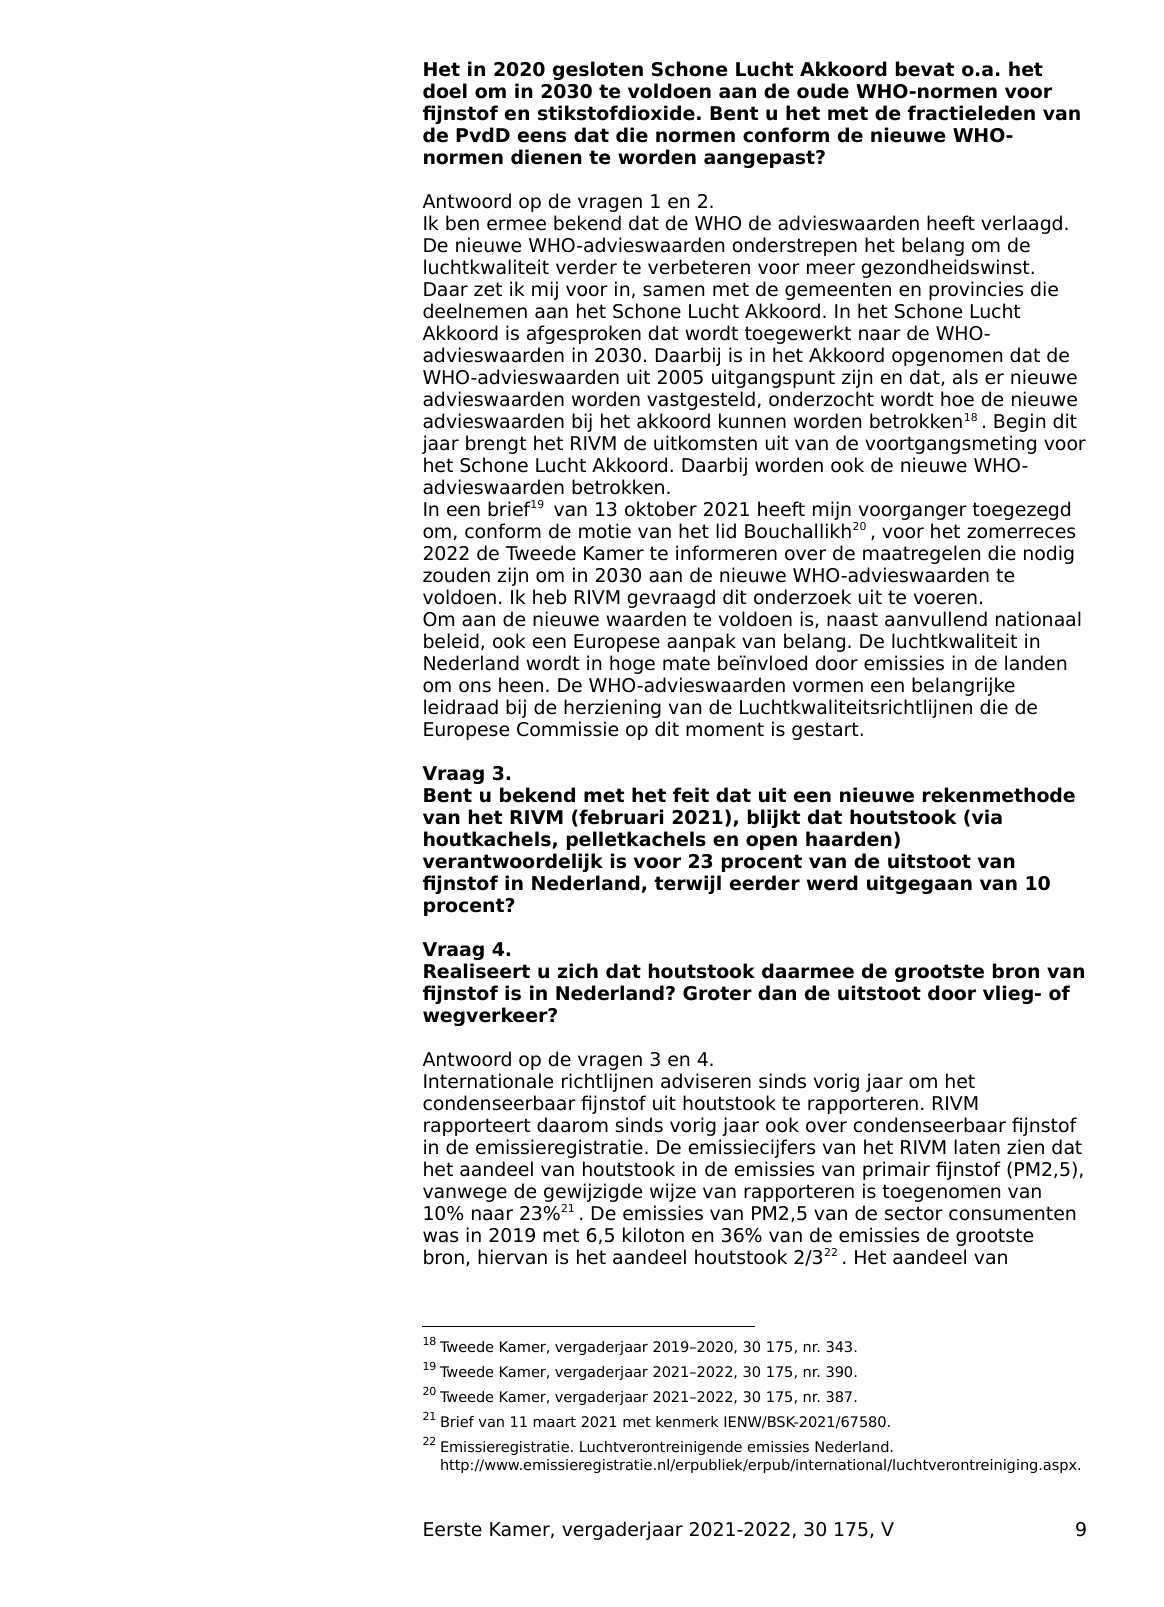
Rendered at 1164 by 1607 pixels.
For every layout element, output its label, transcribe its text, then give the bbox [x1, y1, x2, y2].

text Antwoord op de vragen 3 en 4. [422, 1049, 1087, 1071]
text Ik ben ermee bekend dat de WHO de advieswaarden heeft verlaagd. De nieuwe WHO-advieswaarden onderstrepen het belang om de luchtkwaliteit verder te verbeteren voor meer gezondheidswinst. Daar zet ik mij voor in, samen met de gemeenten en provincies die deelnemen aan het Schone Lucht Akkoord. In het Schone Lucht Akkoord is afgesproken dat wordt toegewerkt naar de WHO-advieswaarden in 2030. Daarbij is in het Akkoord opgenomen dat de WHO-advieswaarden uit 2005 uitgangspunt zijn en dat, als er nieuwe advieswaarden worden vastgesteld, onderzocht wordt hoe de nieuwe advieswaarden bij het akkoord kunnen worden betrokken. Begin dit jaar brengt het RIVM de uitkomsten uit van de voortgangsmeting voor het Schone Lucht Akkoord. Daarbij worden ook de nieuwe WHO-advieswaarden betrokken. [422, 213, 1087, 499]
text Om aan de nieuwe waarden te voldoen is, naast aanvullend nationaal beleid, ook een Europese aanpak van belang. De luchtkwaliteit in Nederland wordt in hoge mate beïnvloed door emissies in de landen om ons heen. De WHO-advieswaarden vormen een belangrijke leidraad bij de herziening van de Luchtkwaliteitsrichtlijnen die de Europese Commissie op dit moment is gestart. [422, 609, 1087, 741]
text Tweede Kamer, vergaderjaar 2021–2022, 30 175, nr. 387. [422, 1385, 1087, 1407]
text Vraag 3. [422, 763, 1087, 785]
text Internationale richtlijnen adviseren sinds vorig jaar om het condenseerbaar fijnstof uit houtstook te rapporteren. RIVM rapporteert daarom sinds vorig jaar ook over condenseerbaar fijnstof in de emissieregistratie. De emissiecijfers van het RIVM laten zien dat het aandeel van houtstook in de emissies van primair fijnstof (PM2,5), vanwege de gewijzigde wijze van rapporteren is toegenomen van 10% naar 23%. De emissies van PM2,5 van de sector consumenten was in 2019 met 6,5 kiloton en 36% van de emissies de grootste bron, hiervan is het aandeel houtstook 2/3. Het aandeel van [422, 1071, 1087, 1269]
text Emissieregistratie. Luchtverontreinigende emissies Nederland. http://www.emissieregistratie.nl/erpubliek/erpub/international/luchtverontreiniging.aspx. [422, 1435, 1087, 1474]
text Tweede Kamer, vergaderjaar 2019–2020, 30 175, nr. 343. [422, 1335, 1087, 1357]
text Tweede Kamer, vergaderjaar 2021–2022, 30 175, nr. 390. [422, 1360, 1087, 1382]
text Antwoord op de vragen 1 en 2. [422, 191, 1087, 213]
text In een brief van 13 oktober 2021 heeft mijn voorganger toegezegd om, conform de motie van het lid Bouchallikh, voor het zomerreces 2022 de Tweede Kamer te informeren over de maatregelen die nodig zouden zijn om in 2030 aan de nieuwe WHO-advieswaarden te voldoen. Ik heb RIVM gevraagd dit onderzoek uit te voeren. [422, 499, 1087, 609]
text Bent u bekend met het feit dat uit een nieuwe rekenmethode van het RIVM (februari 2021), blijkt dat houtstook (via houtkachels, pelletkachels en open haarden) verantwoordelijk is voor 23 procent van de uitstoot van fijnstof in Nederland, terwijl eerder werd uitgegaan van 10 procent? [422, 785, 1087, 917]
text Realiseert u zich dat houtstook daarmee de grootste bron van fijnstof is in Nederland? Groter dan de uitstoot door vlieg- of wegverkeer? [422, 961, 1087, 1027]
text Vraag 4. [422, 939, 1087, 961]
text Het in 2020 gesloten Schone Lucht Akkoord bevat o.a. het doel om in 2030 te voldoen aan de oude WHO-normen voor fijnstof en stikstofdioxide. Bent u het met de fractieleden van de PvdD eens dat die normen conform de nieuwe WHO-normen dienen te worden aangepast? [422, 59, 1087, 169]
text Brief van 11 maart 2021 met kenmerk IENW/BSK-2021/67580. [422, 1410, 1087, 1432]
